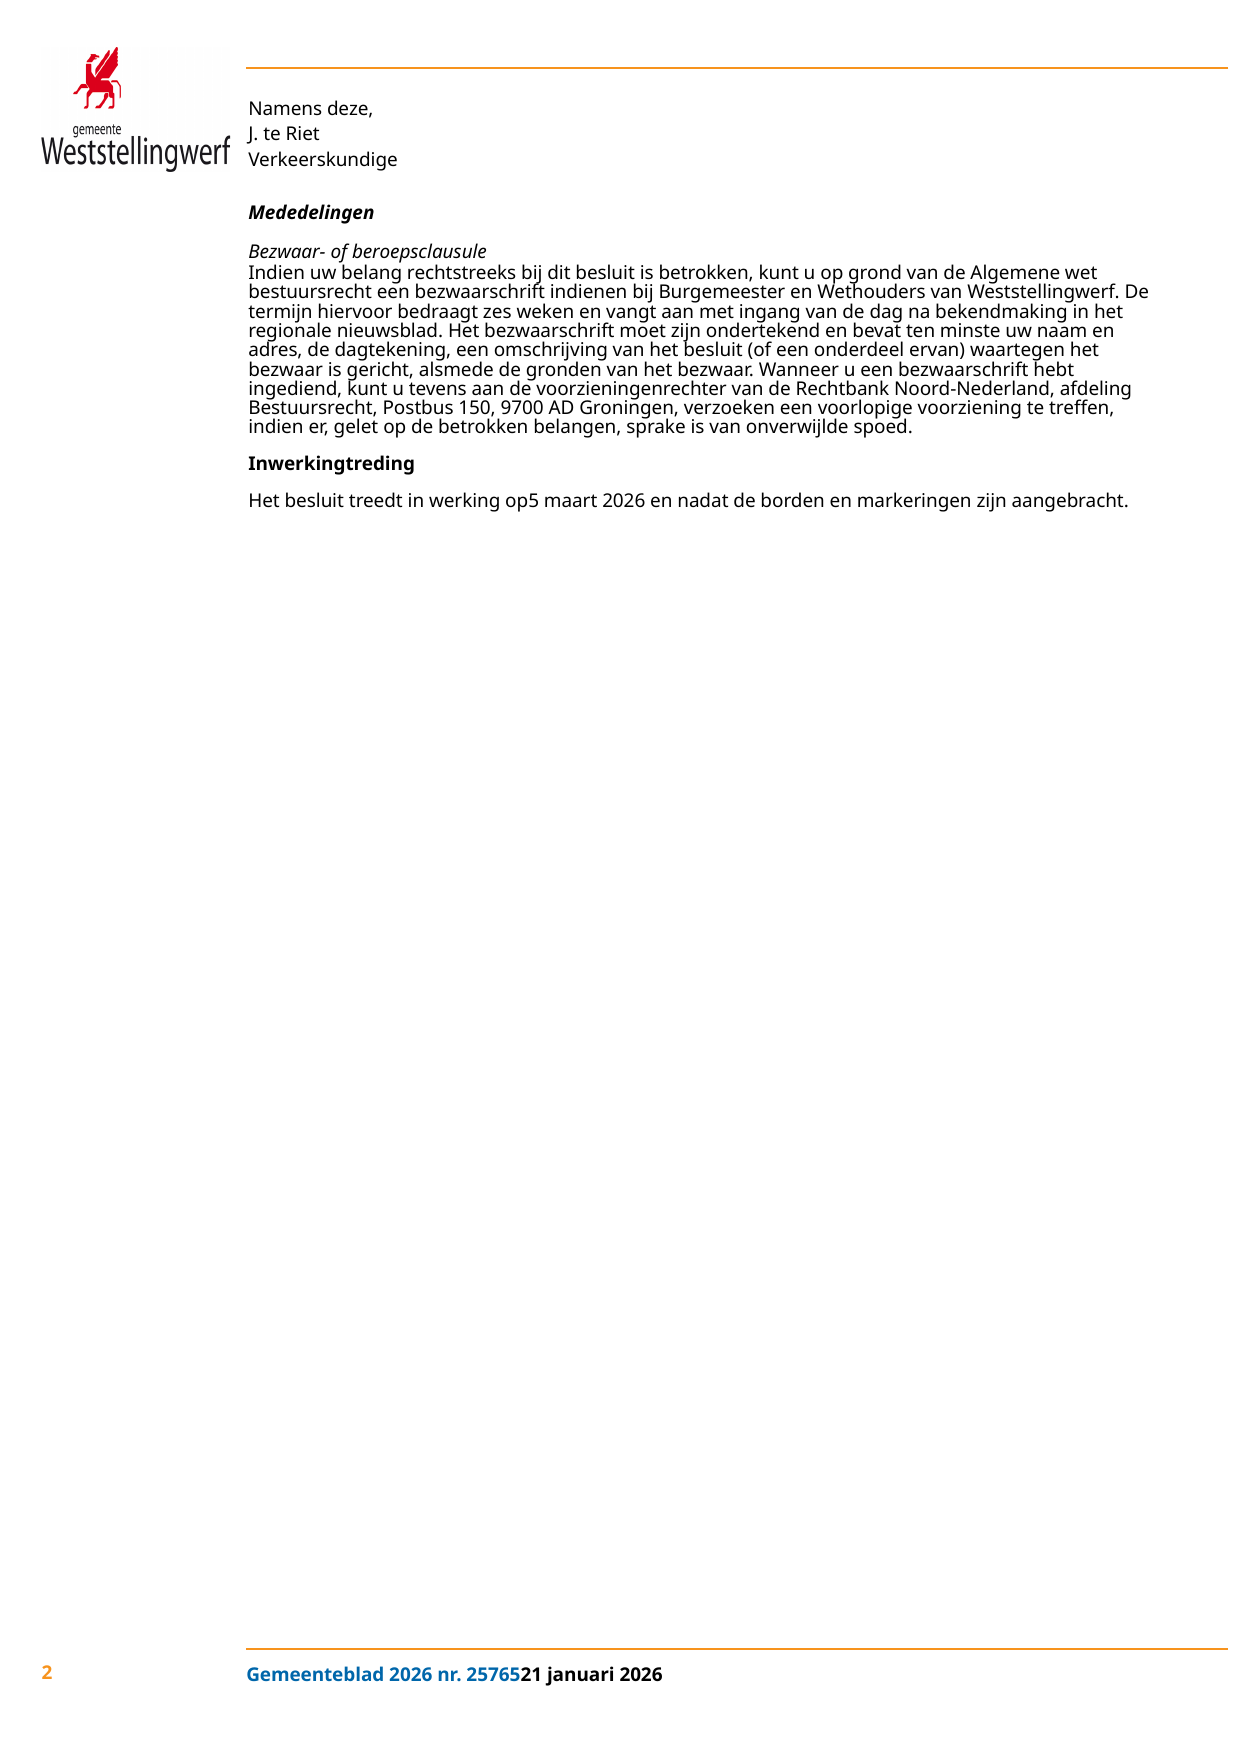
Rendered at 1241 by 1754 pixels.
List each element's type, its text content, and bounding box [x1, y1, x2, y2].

text Mededelingen [248, 199, 1152, 225]
text Bezwaar- of beroepsclausule [248, 238, 1152, 264]
text Indien uw belang rechtstreeks bij dit besluit is betrokken, kunt u op grond van de Algemene wet bestuursrecht een bezwaarschrift indienen bij Burgemeester en Wethouders van Weststellingwerf. De termijn hiervoor bedraagt zes weken en vangt aan met ingang van de dag na bekendmaking in het regionale nieuwsblad. Het bezwaarschrift moet zijn ondertekend en bevat ten minste uw naam en adres, de dagtekening, een omschrijving van het besluit (of een onderdeel ervan) waartegen het bezwaar is gericht, alsmede de gronden van het bezwaar. Wanneer u een bezwaarschrift hebt ingediend, kunt u tevens aan de voorzieningenrechter van de Rechtbank Noord-Nederland, afdeling Bestuursrecht, Postbus 150, 9700 AD Groningen, verzoeken een voorlopige voorziening te treffen, indien er, gelet op de betrokken belangen, sprake is van onverwijlde spoed. [248, 264, 1152, 438]
text Verkeerskundige [248, 146, 1152, 172]
text J. te Riet [248, 121, 1152, 146]
picture [41, 47, 231, 172]
text Inwerkingtreding [248, 455, 1152, 474]
text Het besluit treedt in werking op5 maart 2026 en nadat de borden en markeringen zijn aangebracht. [248, 492, 1152, 512]
text Namens deze, [248, 95, 1152, 121]
